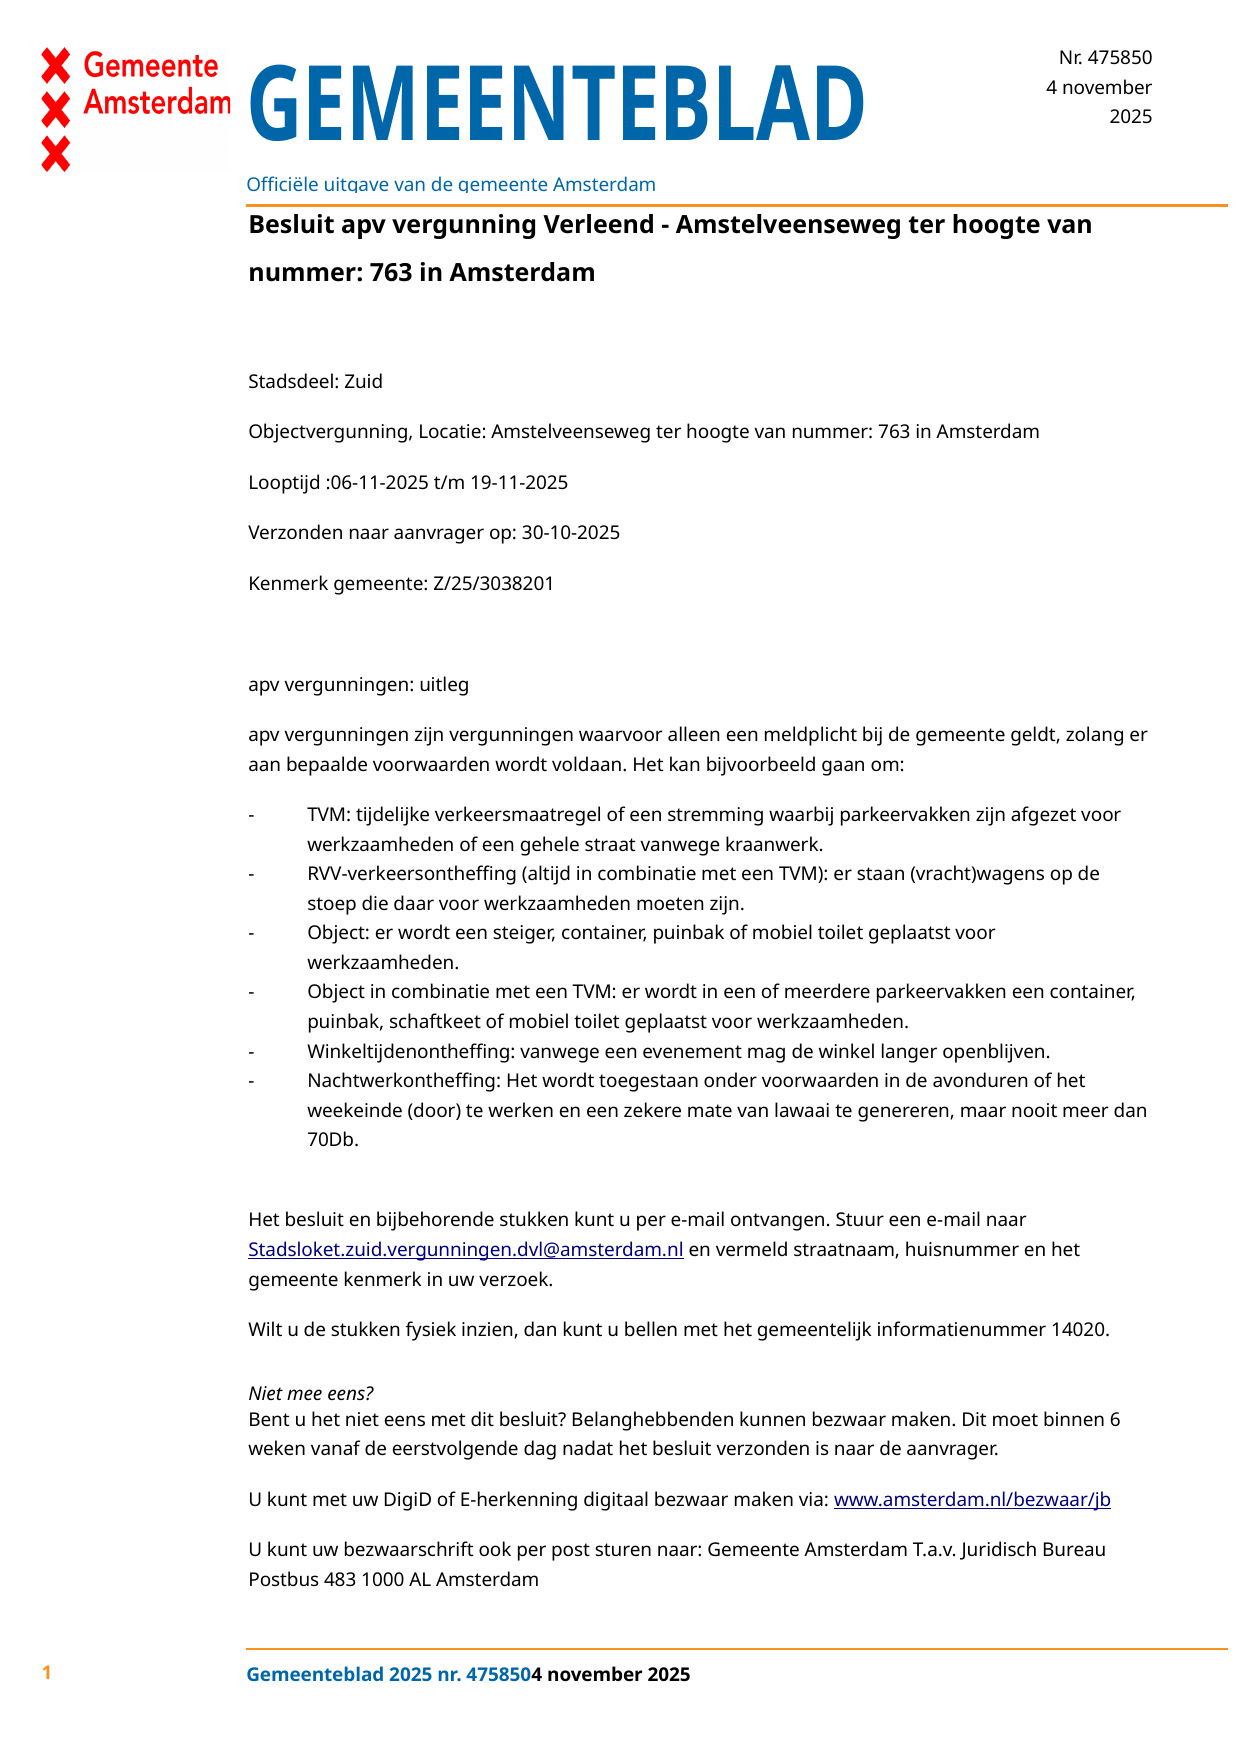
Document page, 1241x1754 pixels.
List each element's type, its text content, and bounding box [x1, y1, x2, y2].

text Besluit apv vergunning Verleend - Amstelveenseweg ter hoogte van nummer: 763 in Amsterdam [248, 207, 1152, 288]
list Object: er wordt een steiger, container, puinbak of mobiel toilet geplaatst voor werkzaamheden. [248, 919, 1152, 975]
text apv vergunningen zijn vergunningen waarvoor alleen een meldplicht bij de gemeente geldt, zolang er aan bepaalde voorwaarden wordt voldaan. Het kan bijvoorbeeld gaan om: [248, 721, 1152, 777]
list RVV-verkeersontheffing (altijd in combinatie met een TVM): er staan (vracht)wagens op de stoep die daar voor werkzaamheden moeten zijn. [248, 860, 1152, 916]
text Stadsdeel: Zuid [248, 368, 1152, 394]
text Looptijd :06-11-2025 t/m 19-11-2025 [248, 469, 1152, 495]
text Objectvergunning, Locatie: Amstelveenseweg ter hoogte van nummer: 763 in Amsterdam [248, 419, 1152, 444]
text Verzonden naar aanvrager op: 30-10-2025 [248, 519, 1152, 545]
list Nachtwerkontheffing: Het wordt toegestaan onder voorwaarden in de avonduren of het weekeinde (door) te werken en een zekere mate van lawaai te genereren, maar nooit meer dan 70Db. [248, 1067, 1152, 1152]
text Het besluit en bijbehorende stukken kunt u per e-mail ontvangen. Stuur een e-mail naar Stadsloket.zuid.vergunningen.dvl@amsterdam.nl en vermeld straatnaam, huisnummer en het gemeente kenmerk in uw verzoek. [248, 1207, 1152, 1292]
text apv vergunningen: uitleg [248, 671, 1152, 697]
list Object in combinatie met een TVM: er wordt in een of meerdere parkeervakken een container, puinbak, schaftkeet of mobiel toilet geplaatst voor werkzaamheden. [248, 979, 1152, 1034]
text Wilt u de stukken fysiek inzien, dan kunt u bellen met het gemeentelijk informatienummer 14020. [248, 1316, 1152, 1342]
text Kenmerk gemeente: Z/25/3038201 [248, 570, 1152, 596]
text U kunt uw bezwaarschrift ook per post sturen naar: Gemeente Amsterdam T.a.v. Juridisch Bureau Postbus 483 1000 AL Amsterdam [248, 1536, 1152, 1592]
text Niet mee eens? [248, 1380, 1152, 1406]
text Bent u het niet eens met dit besluit? Belanghebbenden kunnen bezwaar maken. Dit moet binnen 6 weken vanaf de eerstvolgende dag nadat het besluit verzonden is naar de aanvrager. [248, 1406, 1152, 1461]
list TVM: tijdelijke verkeersmaatregel of een stremming waarbij parkeervakken zijn afgezet voor werkzaamheden of een gehele straat vanwege kraanwerk. [248, 801, 1152, 857]
text U kunt met uw DigiD of E-herkenning digitaal bezwaar maken via: www.amsterdam.nl/bezwaar/jb [248, 1486, 1152, 1512]
picture [41, 47, 231, 172]
list Winkeltijdenontheffing: vanwege een evenement mag de winkel langer openblijven. [248, 1038, 1152, 1064]
